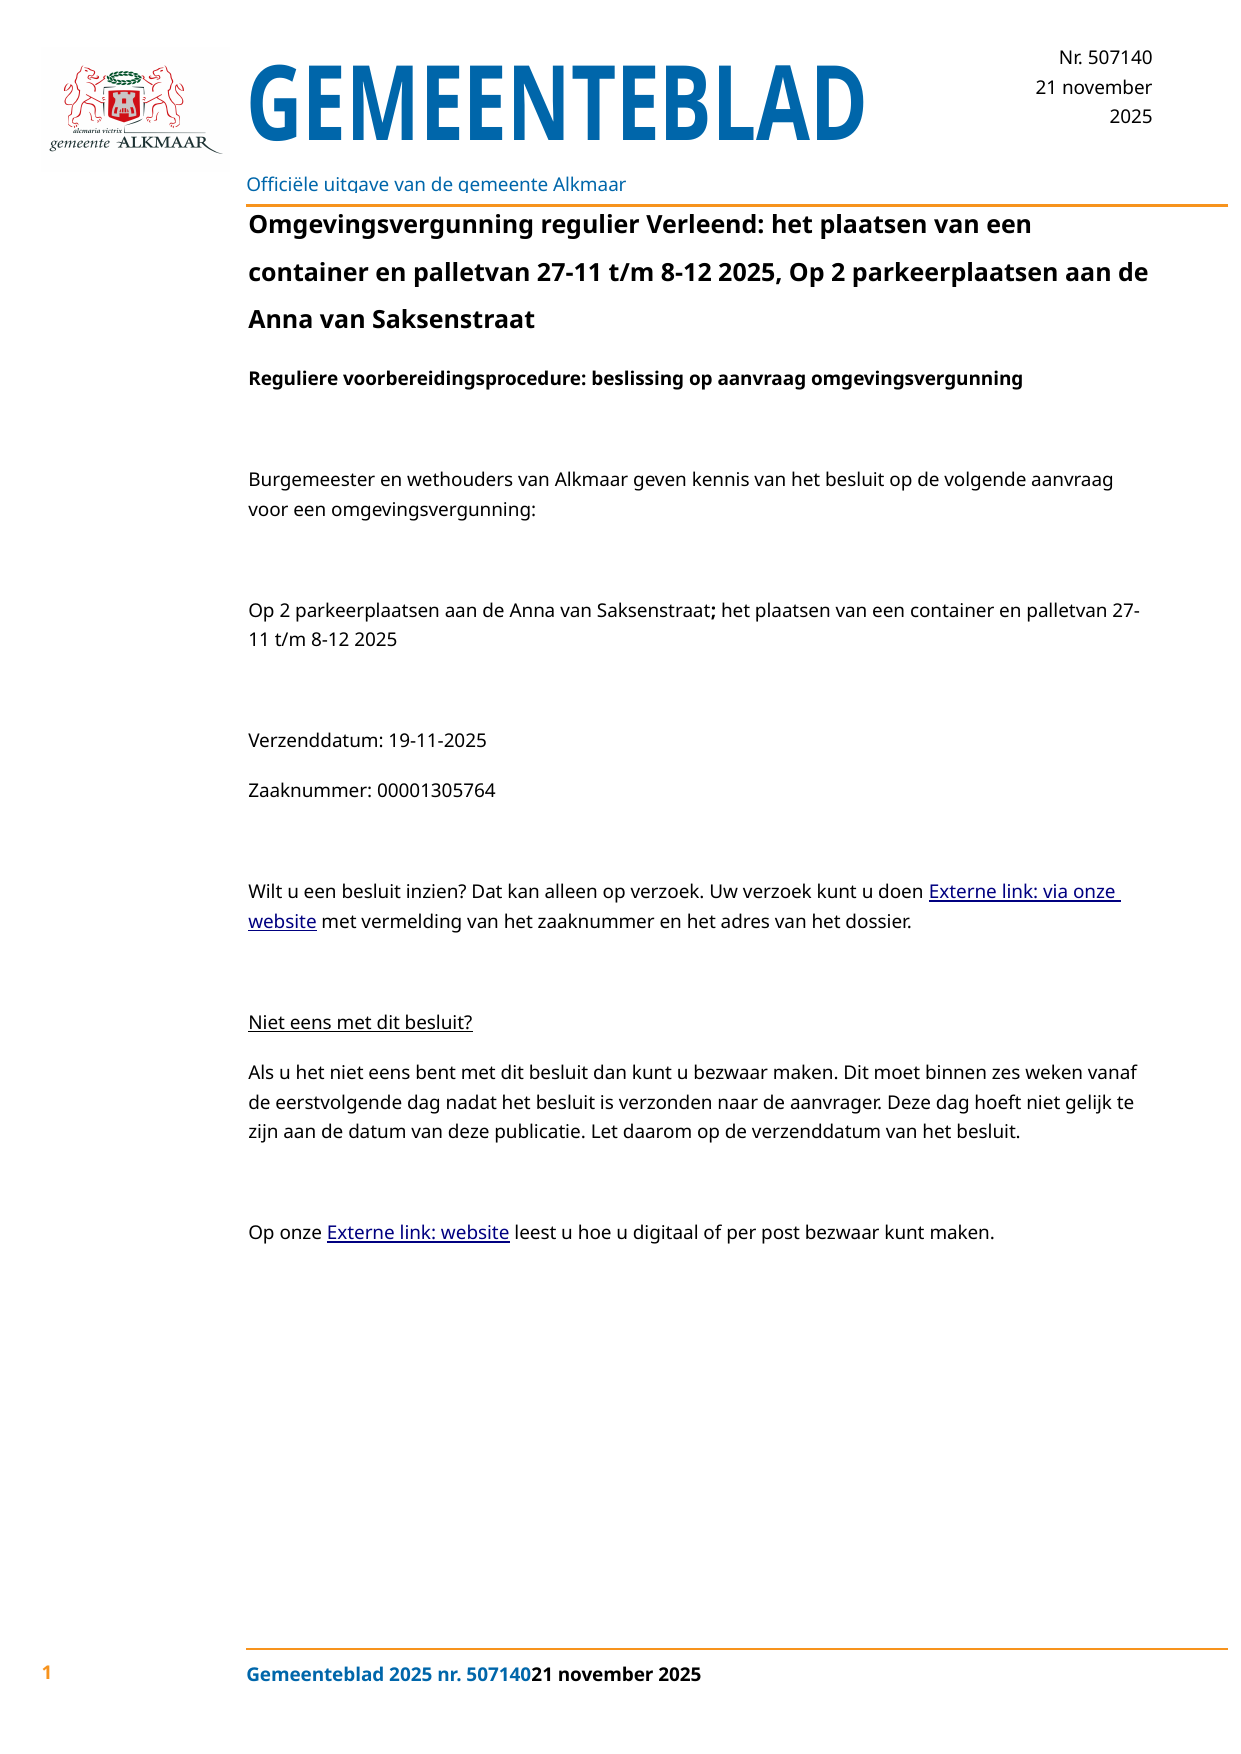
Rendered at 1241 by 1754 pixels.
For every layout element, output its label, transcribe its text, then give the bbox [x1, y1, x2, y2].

text Op 2 parkeerplaatsen aan de Anna van Saksenstraat; het plaatsen van een container en palletvan 27-11 t/m 8-12 2025 [248, 597, 1152, 652]
picture [41, 47, 231, 172]
text Zaaknummer: 00001305764 [248, 778, 1152, 803]
text Reguliere voorbereidingsprocedure: beslissing op aanvraag omgevingsvergunning [248, 366, 1152, 391]
text Wilt u een besluit inzien? Dat kan alleen op verzoek. Uw verzoek kunt u doen Externe link: via onze website met vermelding van het zaaknummer en het adres van het dossier. [248, 878, 1152, 934]
text Niet eens met dit besluit? [248, 1009, 1152, 1034]
text Verzenddatum: 19-11-2025 [248, 727, 1152, 753]
text Op onze Externe link: website leest u hoe u digitaal of per post bezwaar kunt maken. [248, 1219, 1152, 1245]
text Als u het niet eens bent met dit besluit dan kunt u bezwaar maken. Dit moet binnen zes weken vanaf de eerstvolgende dag nadat het besluit is verzonden naar de aanvrager. Deze dag hoeft niet gelijk te zijn aan de datum van deze publicatie. Let daarom op de verzenddatum van het besluit. [248, 1059, 1152, 1144]
text Burgemeester en wethouders van Alkmaar geven kennis van het besluit op de volgende aanvraag voor een omgevingsvergunning: [248, 466, 1152, 522]
text Omgevingsvergunning regulier Verleend: het plaatsen van een container en palletvan 27-11 t/m 8-12 2025, Op 2 parkeerplaatsen aan de Anna van Saksenstraat [248, 207, 1152, 336]
